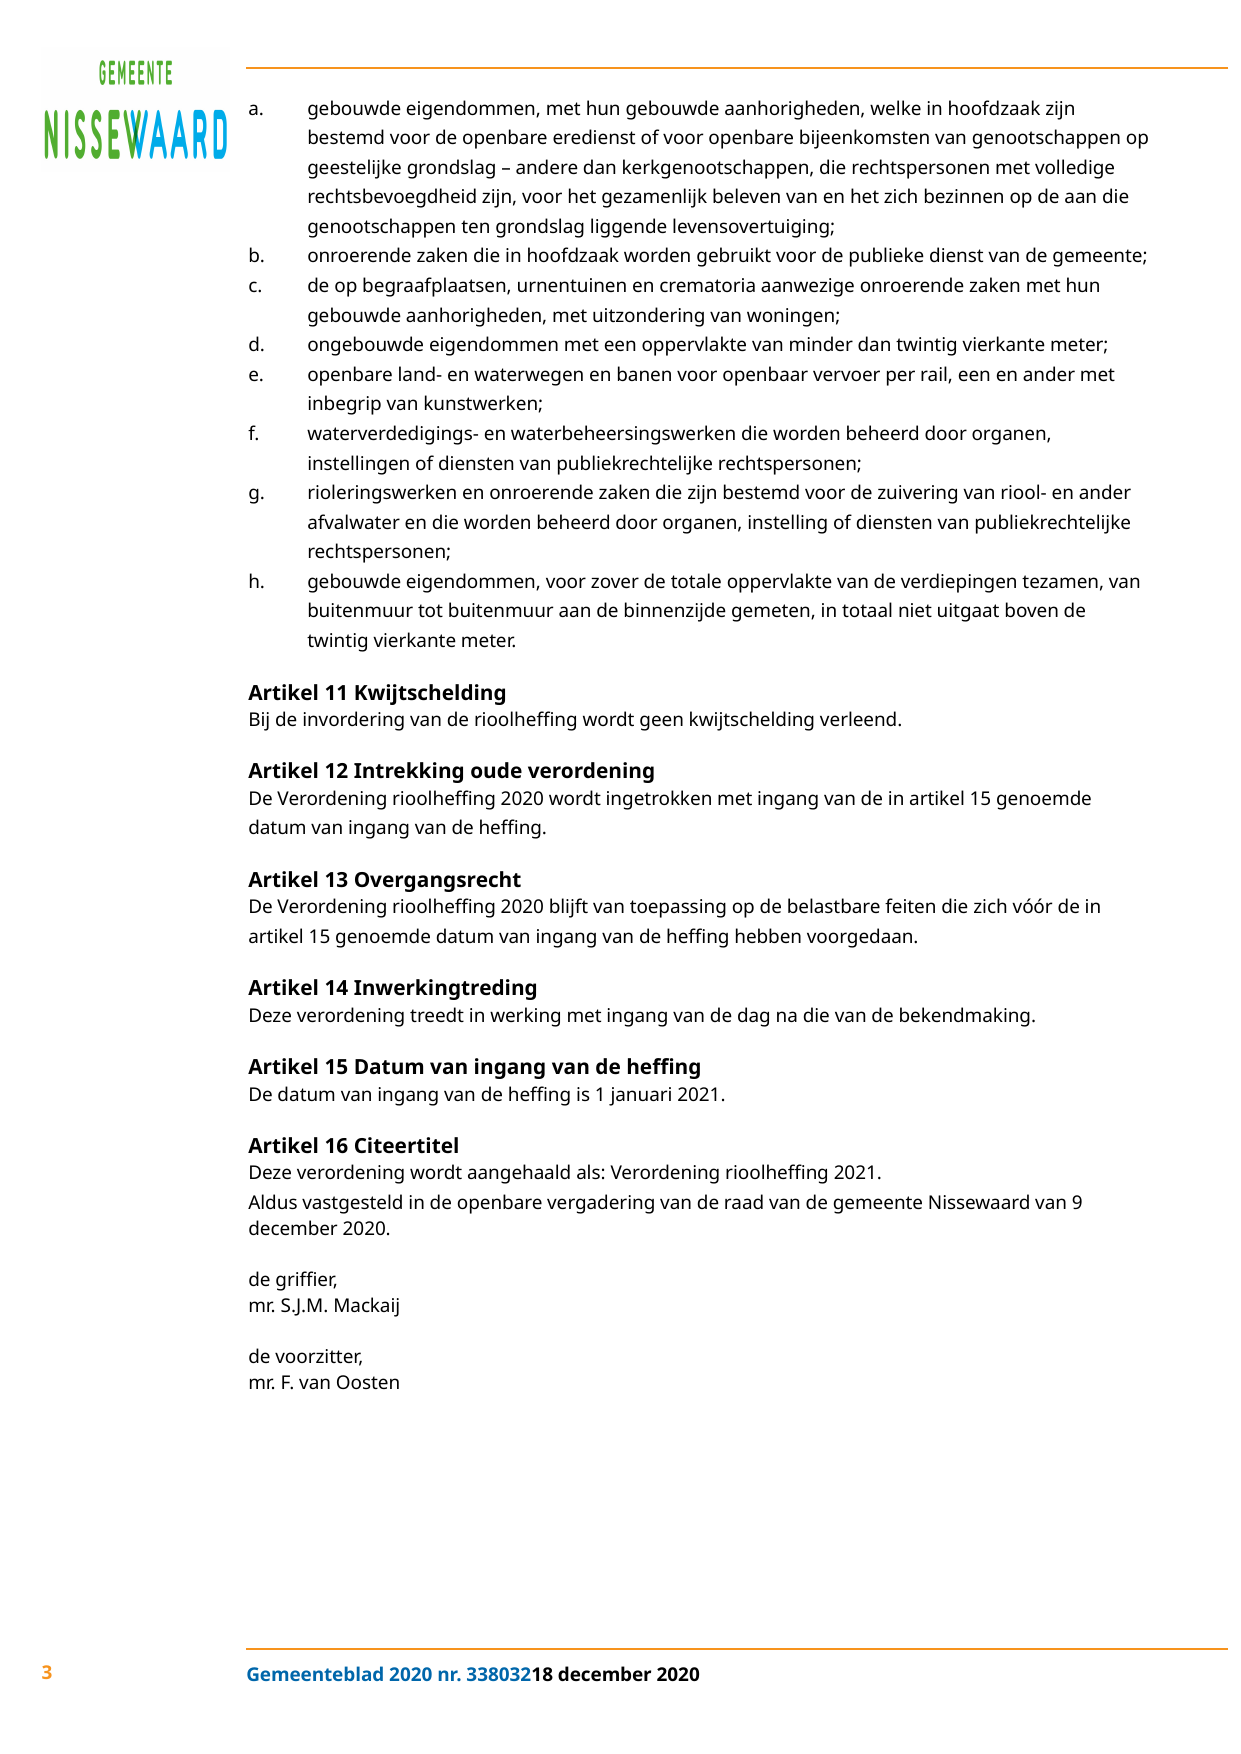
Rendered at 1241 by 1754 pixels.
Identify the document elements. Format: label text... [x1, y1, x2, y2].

text Artikel 12 Intrekking oude verordening [248, 757, 1152, 785]
text Artikel 15 Datum van ingang van de heffing [248, 1052, 1152, 1081]
list gebouwde eigendommen, met hun gebouwde aanhorigheden, welke in hoofdzaak zijn bestemd voor de openbare eredienst of voor openbare bijeenkomsten van genootschappen op geestelijke grondslag – andere dan kerkgenootschappen, die rechtspersonen met volledige rechtsbevoegdheid zijn, voor het gezamenlijk beleven van en het zich bezinnen op de aan die genootschappen ten grondslag liggende levensovertuiging; [248, 95, 1152, 239]
picture [41, 47, 231, 172]
list ongebouwde eigendommen met een oppervlakte van minder dan twintig vierkante meter; [248, 331, 1152, 357]
text De datum van ingang van de heffing is 1 januari 2021. [248, 1081, 1152, 1106]
text Artikel 16 Citeertitel [248, 1131, 1152, 1159]
text Artikel 13 Overgangsrecht [248, 865, 1152, 893]
text De Verordening rioolheffing 2020 wordt ingetrokken met ingang van de in artikel 15 genoemde datum van ingang van de heffing. [248, 785, 1152, 840]
text Deze verordening treedt in werking met ingang van de dag na die van de bekendmaking. [248, 1002, 1152, 1028]
list gebouwde eigendommen, voor zover de totale oppervlakte van de verdiepingen tezamen, van buitenmuur tot buitenmuur aan de binnenzijde gemeten, in totaal niet uitgaat boven de twintig vierkante meter. [248, 568, 1152, 653]
list onroerende zaken die in hoofdzaak worden gebruikt voor de publieke dienst van de gemeente; [248, 243, 1152, 268]
text Artikel 11 Kwijtschelding [248, 678, 1152, 706]
list de op begraafplaatsen, urnentuinen en crematoria aanwezige onroerende zaken met hun gebouwde aanhorigheden, met uitzondering van woningen; [248, 272, 1152, 328]
text de griffier, [248, 1266, 1152, 1292]
text mr. S.J.M. Mackaij [248, 1292, 1152, 1318]
list rioleringswerken en onroerende zaken die zijn bestemd voor de zuivering van riool- en ander afvalwater en die worden beheerd door organen, instelling of diensten van publiekrechtelijke rechtspersonen; [248, 479, 1152, 564]
list waterverdedigings- en waterbeheersingswerken die worden beheerd door organen, instellingen of diensten van publiekrechtelijke rechtspersonen; [248, 420, 1152, 476]
text De Verordening rioolheffing 2020 blijft van toepassing op de belastbare feiten die zich vóór de in artikel 15 genoemde datum van ingang van de heffing hebben voorgedaan. [248, 893, 1152, 949]
text Artikel 14 Inwerkingtreding [248, 973, 1152, 1002]
text Aldus vastgesteld in de openbare vergadering van de raad van de gemeente Nissewaard van 9 december 2020. [248, 1189, 1152, 1241]
text mr. F. van Oosten [248, 1369, 1152, 1395]
text Deze verordening wordt aangehaald als: Verordening rioolheffing 2021. [248, 1159, 1152, 1185]
list openbare land- en waterwegen en banen voor openbaar vervoer per rail, een en ander met inbegrip van kunstwerken; [248, 361, 1152, 416]
text Bij de invordering van de rioolheffing wordt geen kwijtschelding verleend. [248, 706, 1152, 732]
text de voorzitter, [248, 1343, 1152, 1369]
